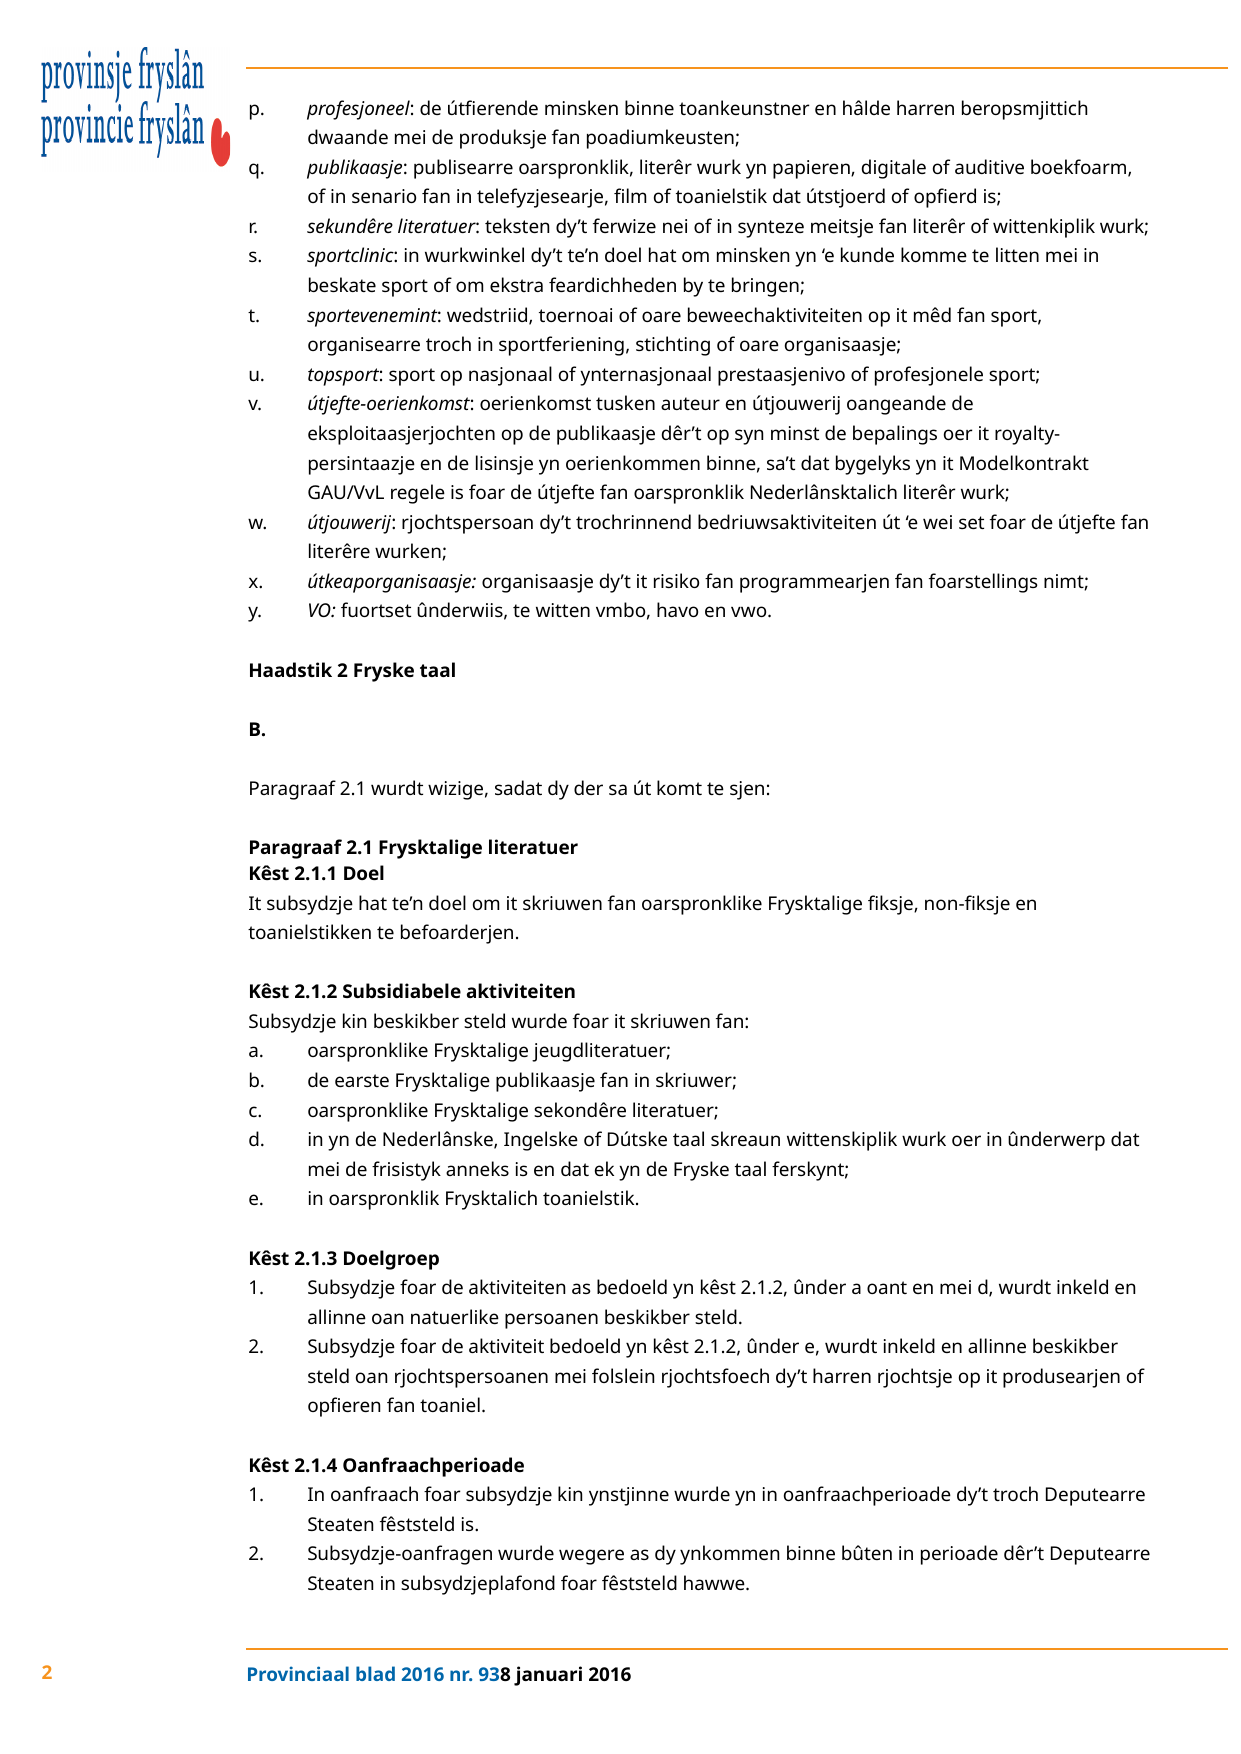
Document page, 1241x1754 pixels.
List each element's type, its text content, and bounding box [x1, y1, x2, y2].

text It subsydzje hat te’n doel om it skriuwen fan oarspronklike Frysktalige fiksje, non-fiksje en toanielstikken te befoarderjen. [248, 890, 1152, 945]
list útkeaporganisaasje: organisaasje dy’t it risiko fan programmearjen fan foarstellings nimt; [248, 568, 1152, 594]
text Kêst 2.1.1 Doel [248, 860, 1152, 886]
list VO: fuortset ûnderwiis, te witten vmbo, havo en vwo. [248, 598, 1152, 623]
text Kêst 2.1.3 Doelgroep [248, 1245, 1152, 1270]
list Subsydzje-oanfragen wurde wegere as dy ynkommen binne bûten in perioade dêr’t Deputearre Steaten in subsydzjeplafond foar fêststeld hawwe. [248, 1541, 1152, 1596]
list Subsydzje foar de aktiviteit bedoeld yn kêst 2.1.2, ûnder e, wurdt inkeld en allinne beskikber steld oan rjochtspersoanen mei folslein rjochtsfoech dy’t harren rjochtsje op it produsearjen of opfieren fan toaniel. [248, 1333, 1152, 1418]
list in oarspronklik Frysktalich toanielstik. [248, 1186, 1152, 1211]
list Subsydzje foar de aktiviteiten as bedoeld yn kêst 2.1.2, ûnder a oant en mei d, wurdt inkeld en allinne oan natuerlike persoanen beskikber steld. [248, 1274, 1152, 1329]
text Kêst 2.1.4 Oanfraachperioade [248, 1452, 1152, 1477]
text Kêst 2.1.2 Subsidiabele aktiviteiten [248, 978, 1152, 1004]
text Paragraaf 2.1 Frysktalige literatuer [248, 834, 1152, 860]
text B. [248, 716, 1152, 742]
text Haadstik 2 Fryske taal [248, 657, 1152, 683]
list In oanfraach foar subsydzje kin ynstjinne wurde yn in oanfraachperioade dy’t troch Deputearre Steaten fêststeld is. [248, 1481, 1152, 1537]
list útjefte-oerienkomst: oerienkomst tusken auteur en útjouwerij oangeande de eksploitaasjerjochten op de publikaasje dêr’t op syn minst de bepalings oer it royalty-persintaazje en de lisinsje yn oerienkommen binne, sa’t dat bygelyks yn it Modelkontrakt GAU/VvL regele is foar de útjefte fan oarspronklik Nederlânsktalich literêr wurk; [248, 391, 1152, 505]
text Subsydzje kin beskikber steld wurde foar it skriuwen fan: [248, 1008, 1152, 1034]
list sekundêre literatuer: teksten dy’t ferwize nei of in synteze meitsje fan literêr of wittenkiplik wurk; [248, 213, 1152, 239]
list topsport: sport op nasjonaal of ynternasjonaal prestaasjenivo of profesjonele sport; [248, 361, 1152, 387]
list in yn de Nederlânske, Ingelske of Dútske taal skreaun wittenskiplik wurk oer in ûnderwerp dat mei de frisistyk anneks is en dat ek yn de Fryske taal ferskynt; [248, 1126, 1152, 1182]
list sportevenemint: wedstriid, toernoai of oare beweechaktiviteiten op it mêd fan sport, organisearre troch in sportferiening, stichting of oare organisaasje; [248, 302, 1152, 357]
list oarspronklike Frysktalige jeugdliteratuer; [248, 1038, 1152, 1063]
picture [41, 47, 231, 172]
list oarspronklike Frysktalige sekondêre literatuer; [248, 1097, 1152, 1122]
list de earste Frysktalige publikaasje fan in skriuwer; [248, 1067, 1152, 1093]
list sportclinic: in wurkwinkel dy’t te’n doel hat om minsken yn ‘e kunde komme te litten mei in beskate sport of om ekstra feardichheden by te bringen; [248, 243, 1152, 298]
text Paragraaf 2.1 wurdt wizige, sadat dy der sa út komt te sjen: [248, 775, 1152, 801]
list útjouwerij: rjochtspersoan dy’t trochrinnend bedriuwsaktiviteiten út ‘e wei set foar de útjefte fan literêre wurken; [248, 509, 1152, 564]
list publikaasje: publisearre oarspronklik, literêr wurk yn papieren, digitale of auditive boekfoarm, of in senario fan in telefyzjesearje, film of toanielstik dat útstjoerd of opfierd is; [248, 154, 1152, 209]
list profesjoneel: de útfierende minsken binne toankeunstner en hâlde harren beropsmjittich dwaande mei de produksje fan poadiumkeusten; [248, 95, 1152, 150]
